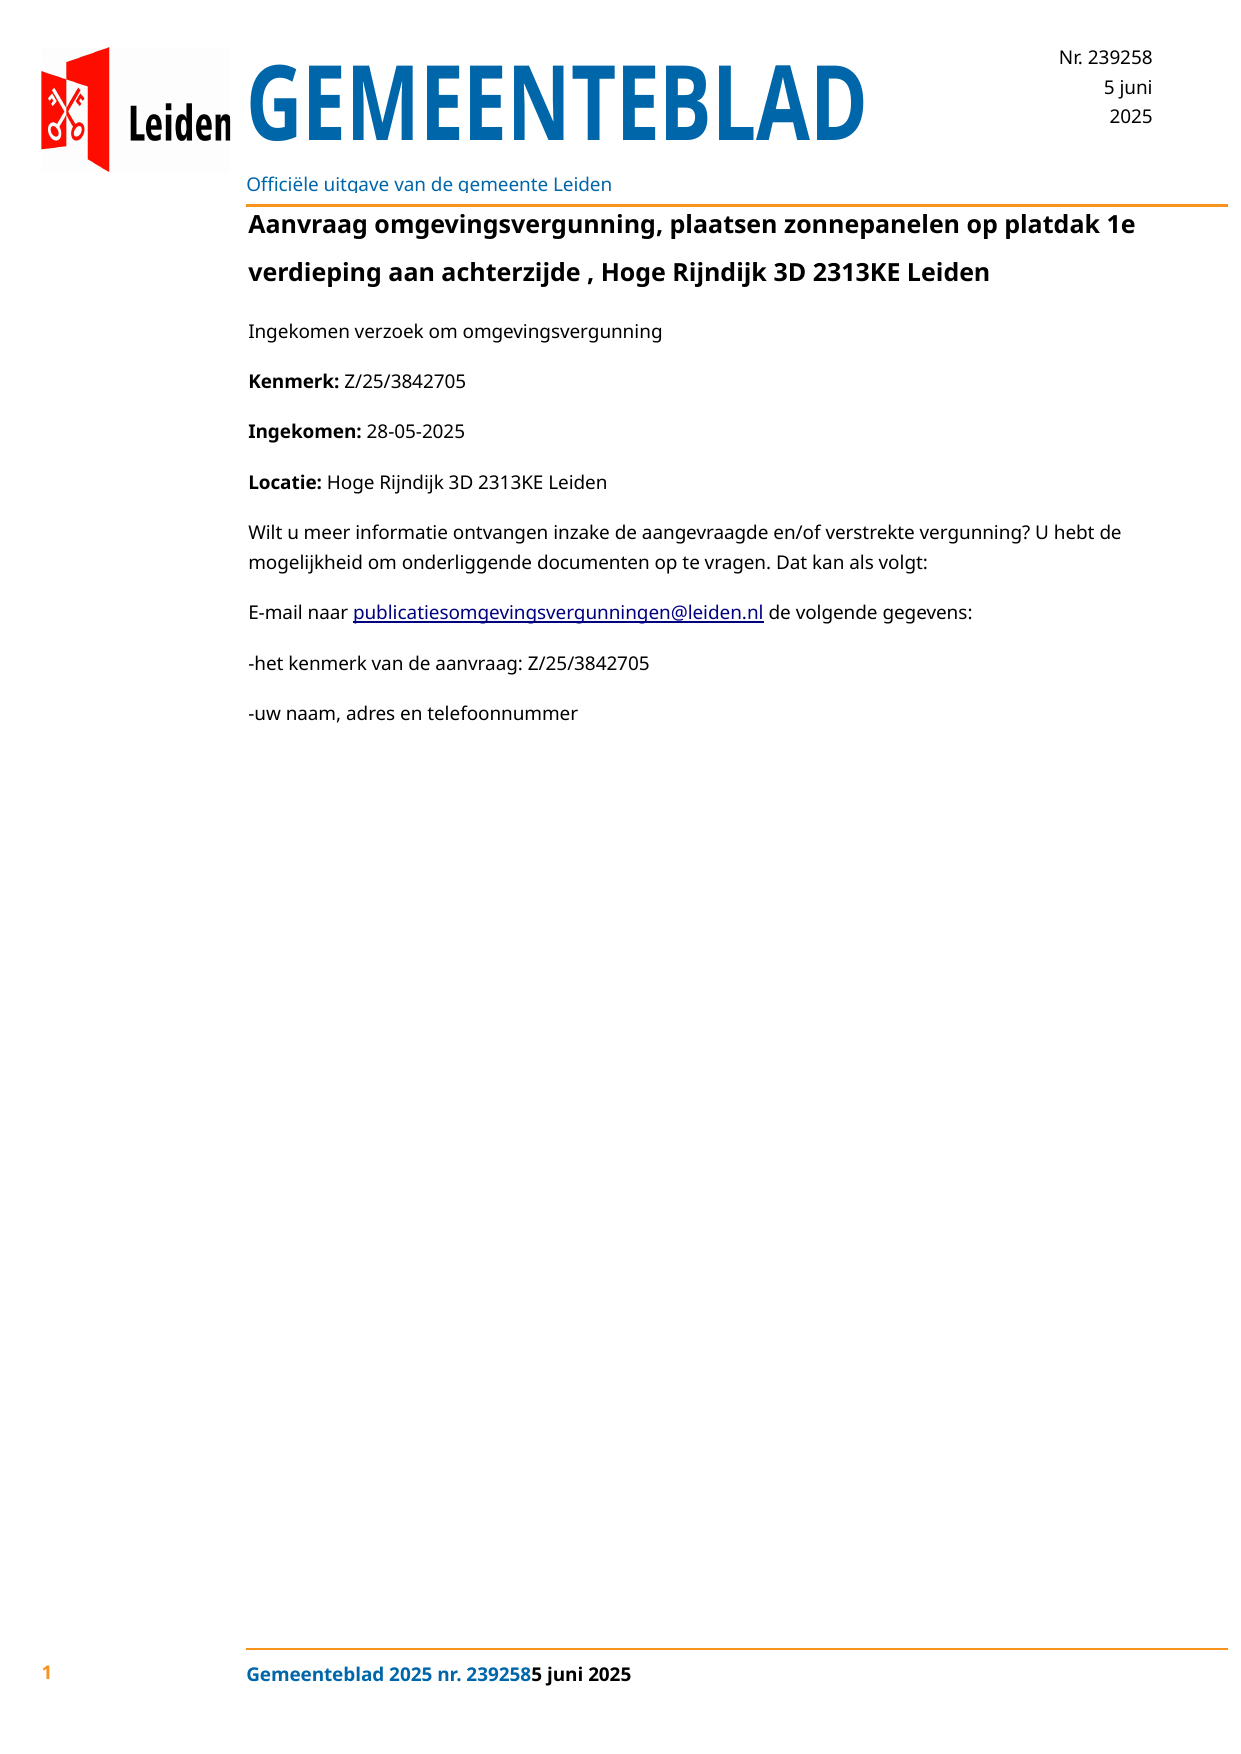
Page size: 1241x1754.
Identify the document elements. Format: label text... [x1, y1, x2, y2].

text Wilt u meer informatie ontvangen inzake de aangevraagde en/of verstrekte vergunning? U hebt de mogelijkheid om onderliggende documenten op te vragen. Dat kan als volgt: [248, 519, 1152, 575]
text -uw naam, adres en telefoonnummer [248, 700, 1152, 726]
picture [41, 47, 231, 172]
text Ingekomen: 28-05-2025 [248, 419, 1152, 444]
text Aanvraag omgevingsvergunning, plaatsen zonnepanelen op platdak 1e verdieping aan achterzijde , Hoge Rijndijk 3D 2313KE Leiden [248, 207, 1152, 288]
text Ingekomen verzoek om omgevingsvergunning [248, 318, 1152, 344]
text -het kenmerk van de aanvraag: Z/25/3842705 [248, 650, 1152, 676]
text E-mail naar publicatiesomgevingsvergunningen@leiden.nl de volgende gegevens: [248, 599, 1152, 625]
text Kenmerk: Z/25/3842705 [248, 368, 1152, 394]
text Locatie: Hoge Rijndijk 3D 2313KE Leiden [248, 469, 1152, 495]
